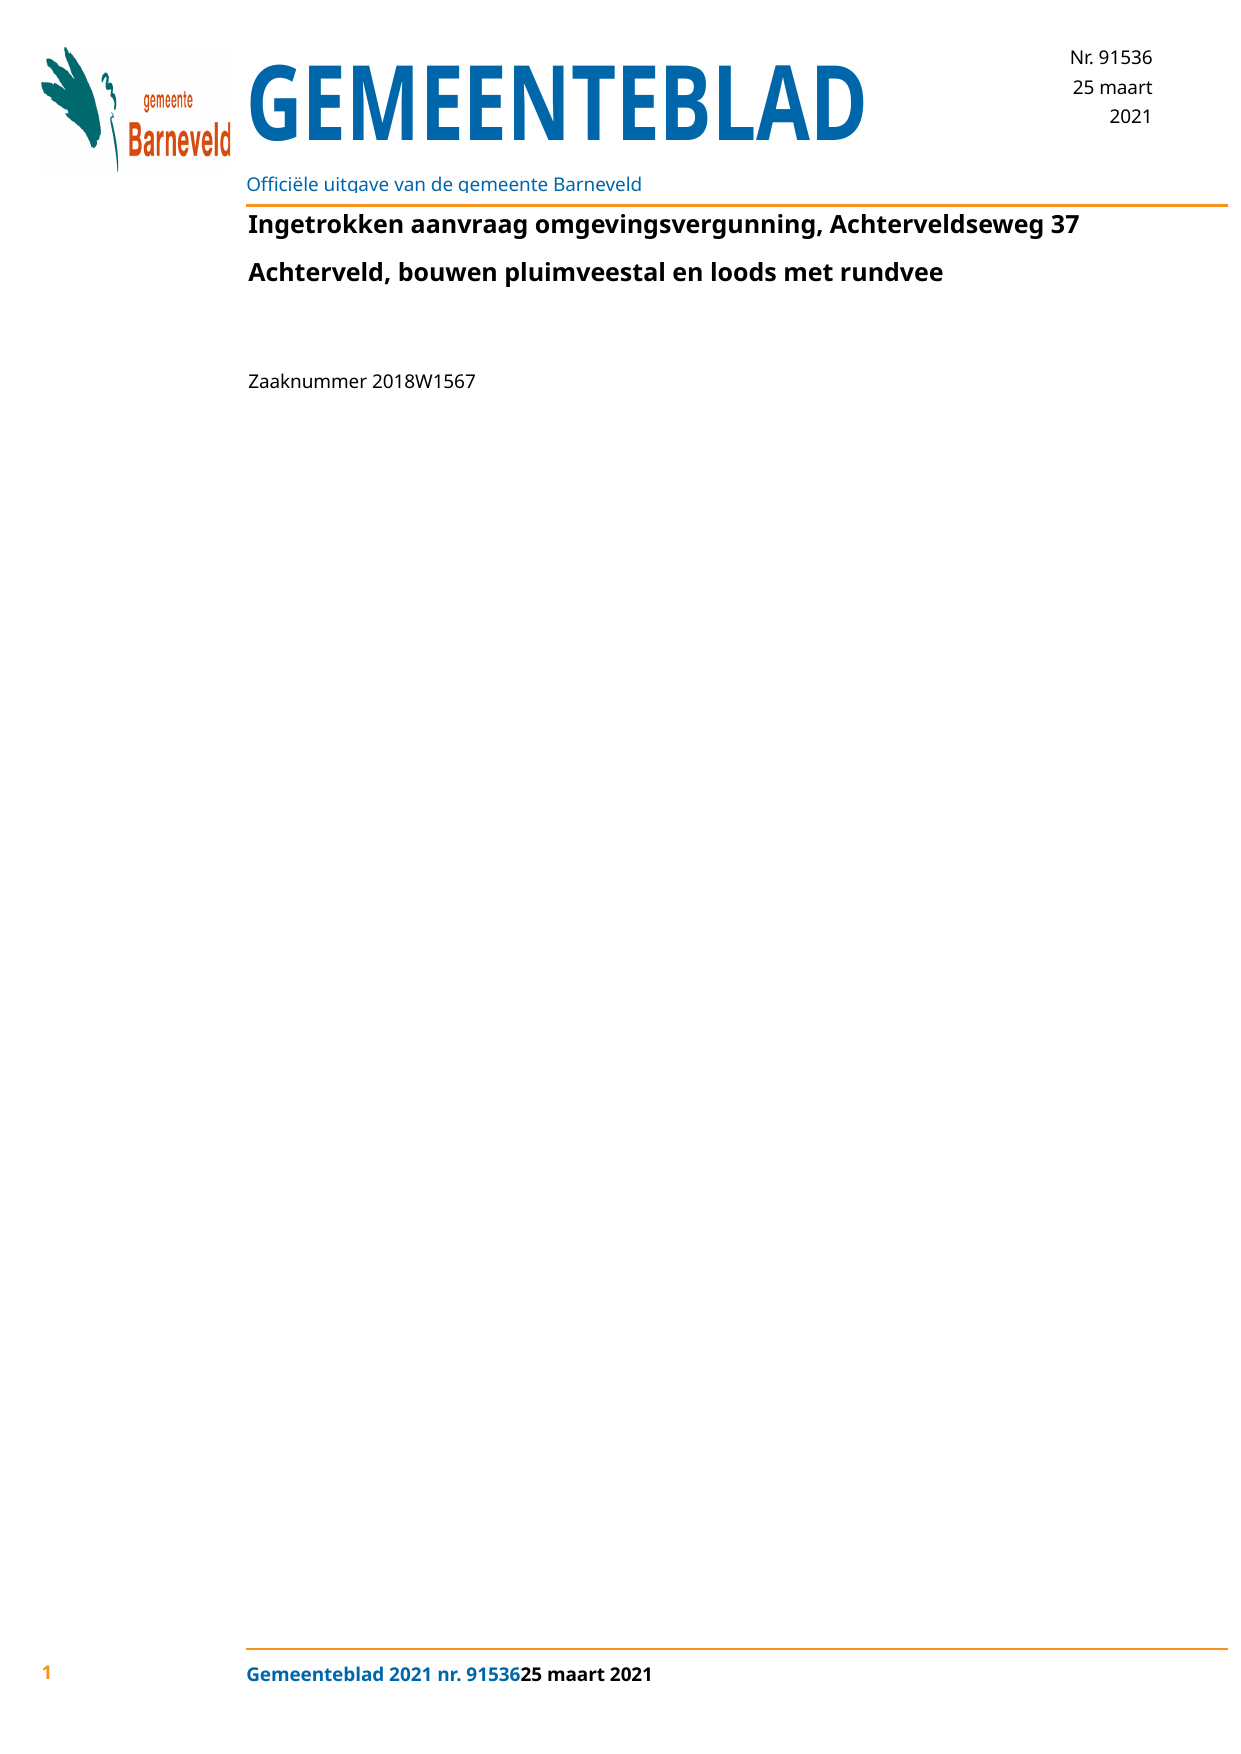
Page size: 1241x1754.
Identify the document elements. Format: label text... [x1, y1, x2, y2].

text Zaaknummer 2018W1567 [248, 368, 1152, 394]
text Ingetrokken aanvraag omgevingsvergunning, Achterveldseweg 37 Achterveld, bouwen pluimveestal en loods met rundvee [248, 207, 1152, 288]
picture [41, 47, 231, 172]
